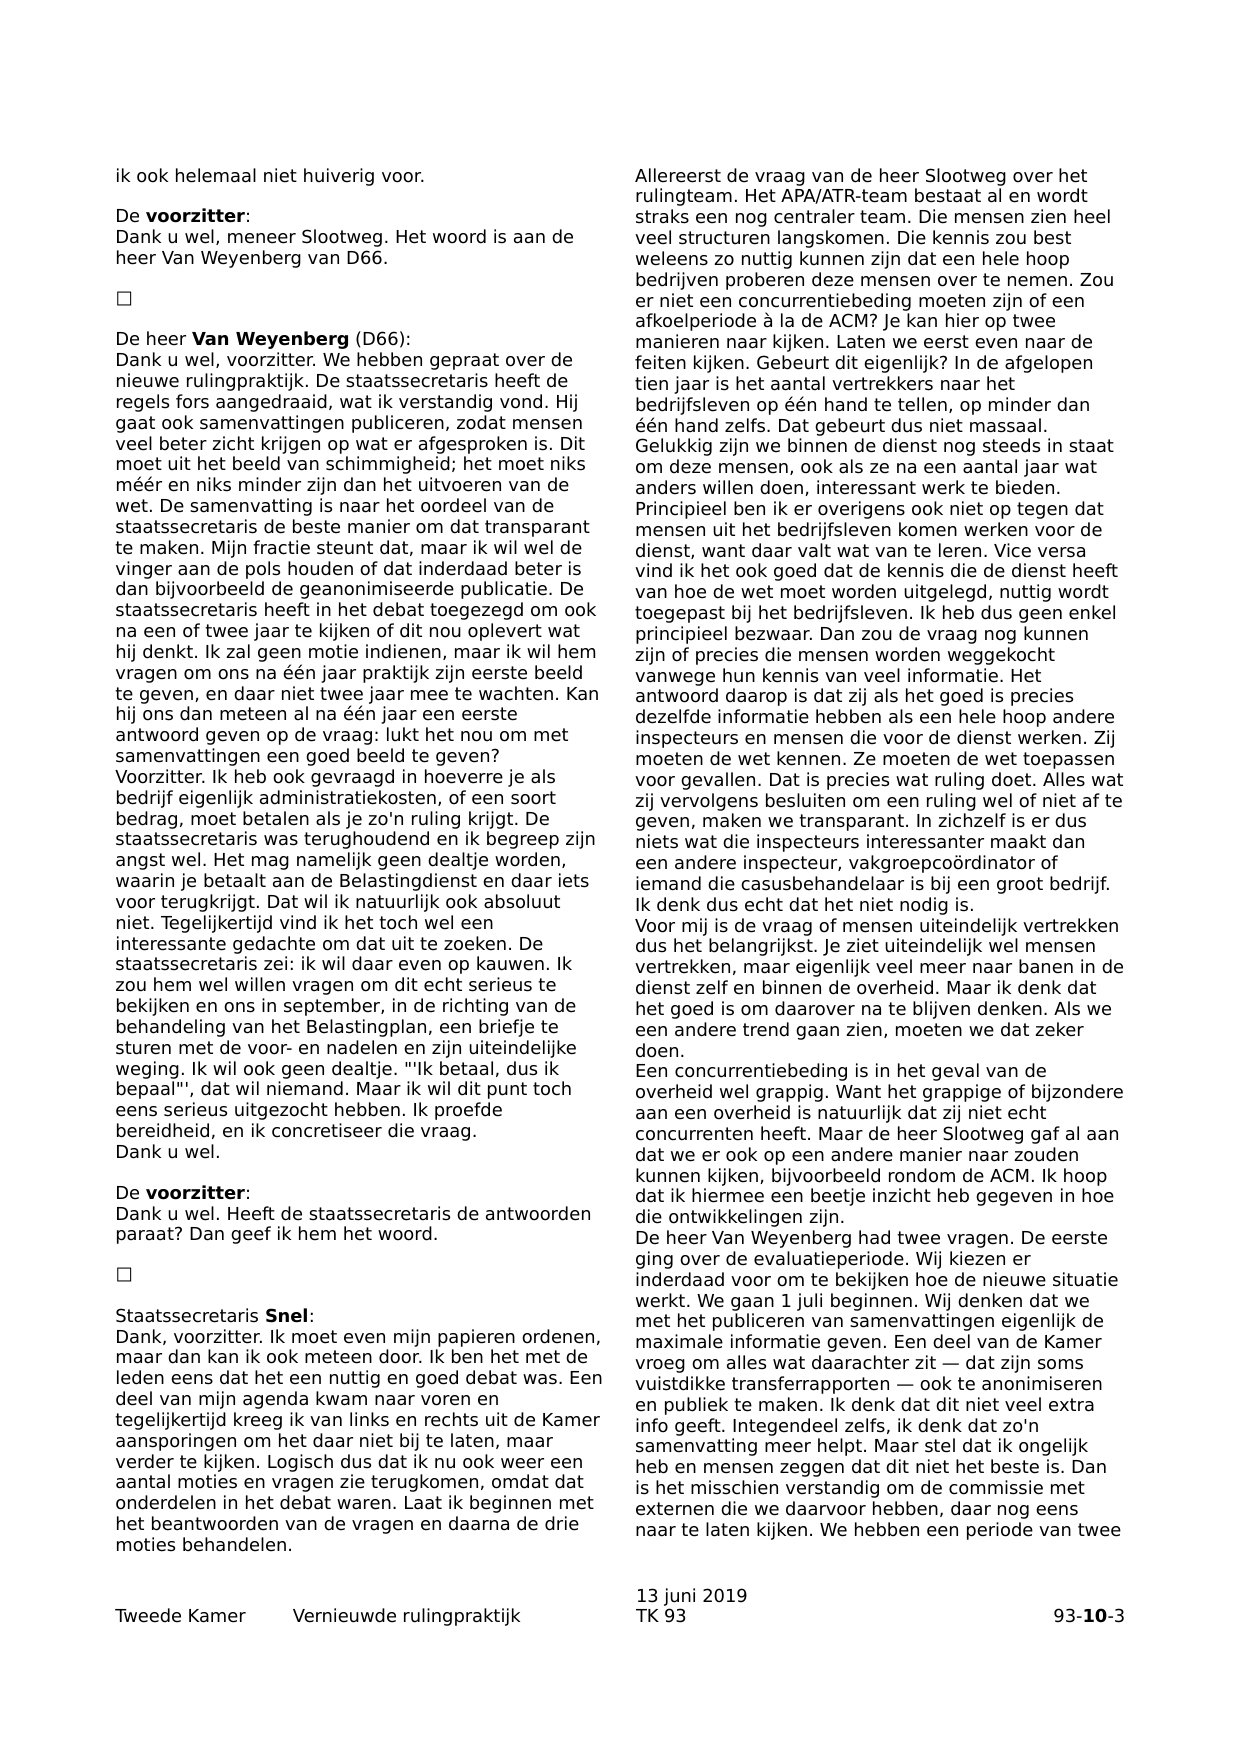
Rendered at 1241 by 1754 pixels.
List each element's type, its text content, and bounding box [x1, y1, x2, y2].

text Dank u wel. [115, 1142, 605, 1162]
text De heer Van Weyenberg (D66): [115, 329, 605, 350]
text Een concurrentiebeding is in het geval van de overheid wel grappig. Want het grappige of bijzondere aan een overheid is natuurlijk dat zij niet echt concurrenten heeft. Maar de heer Slootweg gaf al aan dat we er ook op een andere manier naar zouden kunnen kijken, bijvoorbeeld rondom de ACM. Ik hoop dat ik hiermee een beetje inzicht heb gegeven in hoe die ontwikkelingen zijn. [635, 1061, 1125, 1228]
text De voorzitter: [115, 206, 605, 227]
text Voorzitter. Ik heb ook gevraagd in hoeverre je als bedrijf eigenlijk administratiekosten, of een soort bedrag, moet betalen als je zo'n ruling krijgt. De staatssecretaris was terughoudend en ik begreep zijn angst wel. Het mag namelijk geen dealtje worden, waarin je betaalt aan de Belastingdienst en daar iets voor terugkrijgt. Dat wil ik natuurlijk ook absoluut niet. Tegelijkertijd vind ik het toch wel een interessante gedachte om dat uit te zoeken. De staatssecretaris zei: ik wil daar even op kauwen. Ik zou hem wel willen vragen om dit echt serieus te bekijken en ons in september, in de richting van de behandeling van het Belastingplan, een briefje te sturen met de voor- en nadelen en zijn uiteindelijke weging. Ik wil ook geen dealtje. "'Ik betaal, dus ik bepaal"', dat wil niemand. Maar ik wil dit punt toch eens serieus uitgezocht hebben. Ik proefde bereidheid, en ik concretiseer die vraag. [115, 767, 605, 1142]
text Dank, voorzitter. Ik moet even mijn papieren ordenen, maar dan kan ik ook meteen door. Ik ben het met de leden eens dat het een nuttig en goed debat was. Een deel van mijn agenda kwam naar voren en tegelijkertijd kreeg ik van links en rechts uit de Kamer aansporingen om het daar niet bij te laten, maar verder te kijken. Logisch dus dat ik nu ook weer een aantal moties en vragen zie terugkomen, omdat dat onderdelen in het debat waren. Laat ik beginnen met het beantwoorden van de vragen en daarna de drie moties behandelen. [115, 1326, 605, 1556]
text Dank u wel. Heeft de staatssecretaris de antwoorden paraat? Dan geef ik hem het woord. [115, 1203, 605, 1245]
text Principieel ben ik er overigens ook niet op tegen dat mensen uit het bedrijfsleven komen werken voor de dienst, want daar valt wat van te leren. Vice versa vind ik het ook goed dat de kennis die de dienst heeft van hoe de wet moet worden uitgelegd, nuttig wordt toegepast bij het bedrijfsleven. Ik heb dus geen enkel principieel bezwaar. Dan zou de vraag nog kunnen zijn of precies die mensen worden weggekocht vanwege hun kennis van veel informatie. Het antwoord daarop is dat zij als het goed is precies dezelfde informatie hebben als een hele hoop andere inspecteurs en mensen die voor de dienst werken. Zij moeten de wet kennen. Ze moeten de wet toepassen voor gevallen. Dat is precies wat ruling doet. Alles wat zij vervolgens besluiten om een ruling wel of niet af te geven, maken we transparant. In zichzelf is er dus niets wat die inspecteurs interessanter maakt dan een andere inspecteur, vakgroepcoördinator of iemand die casusbehandelaar is bij een groot bedrijf. Ik denk dus echt dat het niet nodig is. [635, 499, 1125, 915]
text ik ook helemaal niet huiverig voor. [115, 165, 605, 186]
text ⬜ [115, 288, 605, 309]
text De heer Van Weyenberg had twee vragen. De eerste ging over de evaluatieperiode. Wij kiezen er inderdaad voor om te bekijken hoe de nieuwe situatie werkt. We gaan 1 juli beginnen. Wij denken dat we met het publiceren van samenvattingen eigenlijk de maximale informatie geven. Een deel van de Kamer vroeg om alles wat daarachter zit — dat zijn soms vuistdikke transferrapporten — ook te anonimiseren en publiek te maken. Ik denk dat dit niet veel extra info geeft. Integendeel zelfs, ik denk dat zo'n samenvatting meer helpt. Maar stel dat ik ongelijk heb en mensen zeggen dat dit niet het beste is. Dan is het misschien verstandig om de commissie met externen die we daarvoor hebben, daar nog eens naar te laten kijken. We hebben een periode van twee [635, 1228, 1125, 1540]
text Dank u wel, voorzitter. We hebben gepraat over de nieuwe rulingpraktijk. De staatssecretaris heeft de regels fors aangedraaid, wat ik verstandig vond. Hij gaat ook samenvattingen publiceren, zodat mensen veel beter zicht krijgen op wat er afgesproken is. Dit moet uit het beeld van schimmigheid; het moet niks méér en niks minder zijn dan het uitvoeren van de wet. De samenvatting is naar het oordeel van de staatssecretaris de beste manier om dat transparant te maken. Mijn fractie steunt dat, maar ik wil wel de vinger aan de pols houden of dat inderdaad beter is dan bijvoorbeeld de geanonimiseerde publicatie. De staatssecretaris heeft in het debat toegezegd om ook na een of twee jaar te kijken of dit nou oplevert wat hij denkt. Ik zal geen motie indienen, maar ik wil hem vragen om ons na één jaar praktijk zijn eerste beeld te geven, en daar niet twee jaar mee te wachten. Kan hij ons dan meteen al na één jaar een eerste antwoord geven op de vraag: lukt het nou om met samenvattingen een goed beeld te geven? [115, 350, 605, 767]
text Voor mij is de vraag of mensen uiteindelijk vertrekken dus het belangrijkst. Je ziet uiteindelijk wel mensen vertrekken, maar eigenlijk veel meer naar banen in de dienst zelf en binnen de overheid. Maar ik denk dat het goed is om daarover na te blijven denken. Als we een andere trend gaan zien, moeten we dat zeker doen. [635, 915, 1125, 1061]
text Dank u wel, meneer Slootweg. Het woord is aan de heer Van Weyenberg van D66. [115, 227, 605, 268]
text De voorzitter: [115, 1182, 605, 1203]
text Staatssecretaris Snel: [115, 1306, 605, 1326]
text Allereerst de vraag van de heer Slootweg over het rulingteam. Het APA/ATR-team bestaat al en wordt straks een nog centraler team. Die mensen zien heel veel structuren langskomen. Die kennis zou best weleens zo nuttig kunnen zijn dat een hele hoop bedrijven proberen deze mensen over te nemen. Zou er niet een concurrentiebeding moeten zijn of een afkoelperiode à la de ACM? Je kan hier op twee manieren naar kijken. Laten we eerst even naar de feiten kijken. Gebeurt dit eigenlijk? In de afgelopen tien jaar is het aantal vertrekkers naar het bedrijfsleven op één hand te tellen, op minder dan één hand zelfs. Dat gebeurt dus niet massaal. Gelukkig zijn we binnen de dienst nog steeds in staat om deze mensen, ook als ze na een aantal jaar wat anders willen doen, interessant werk te bieden. [635, 165, 1125, 499]
text ⬜ [115, 1265, 605, 1286]
